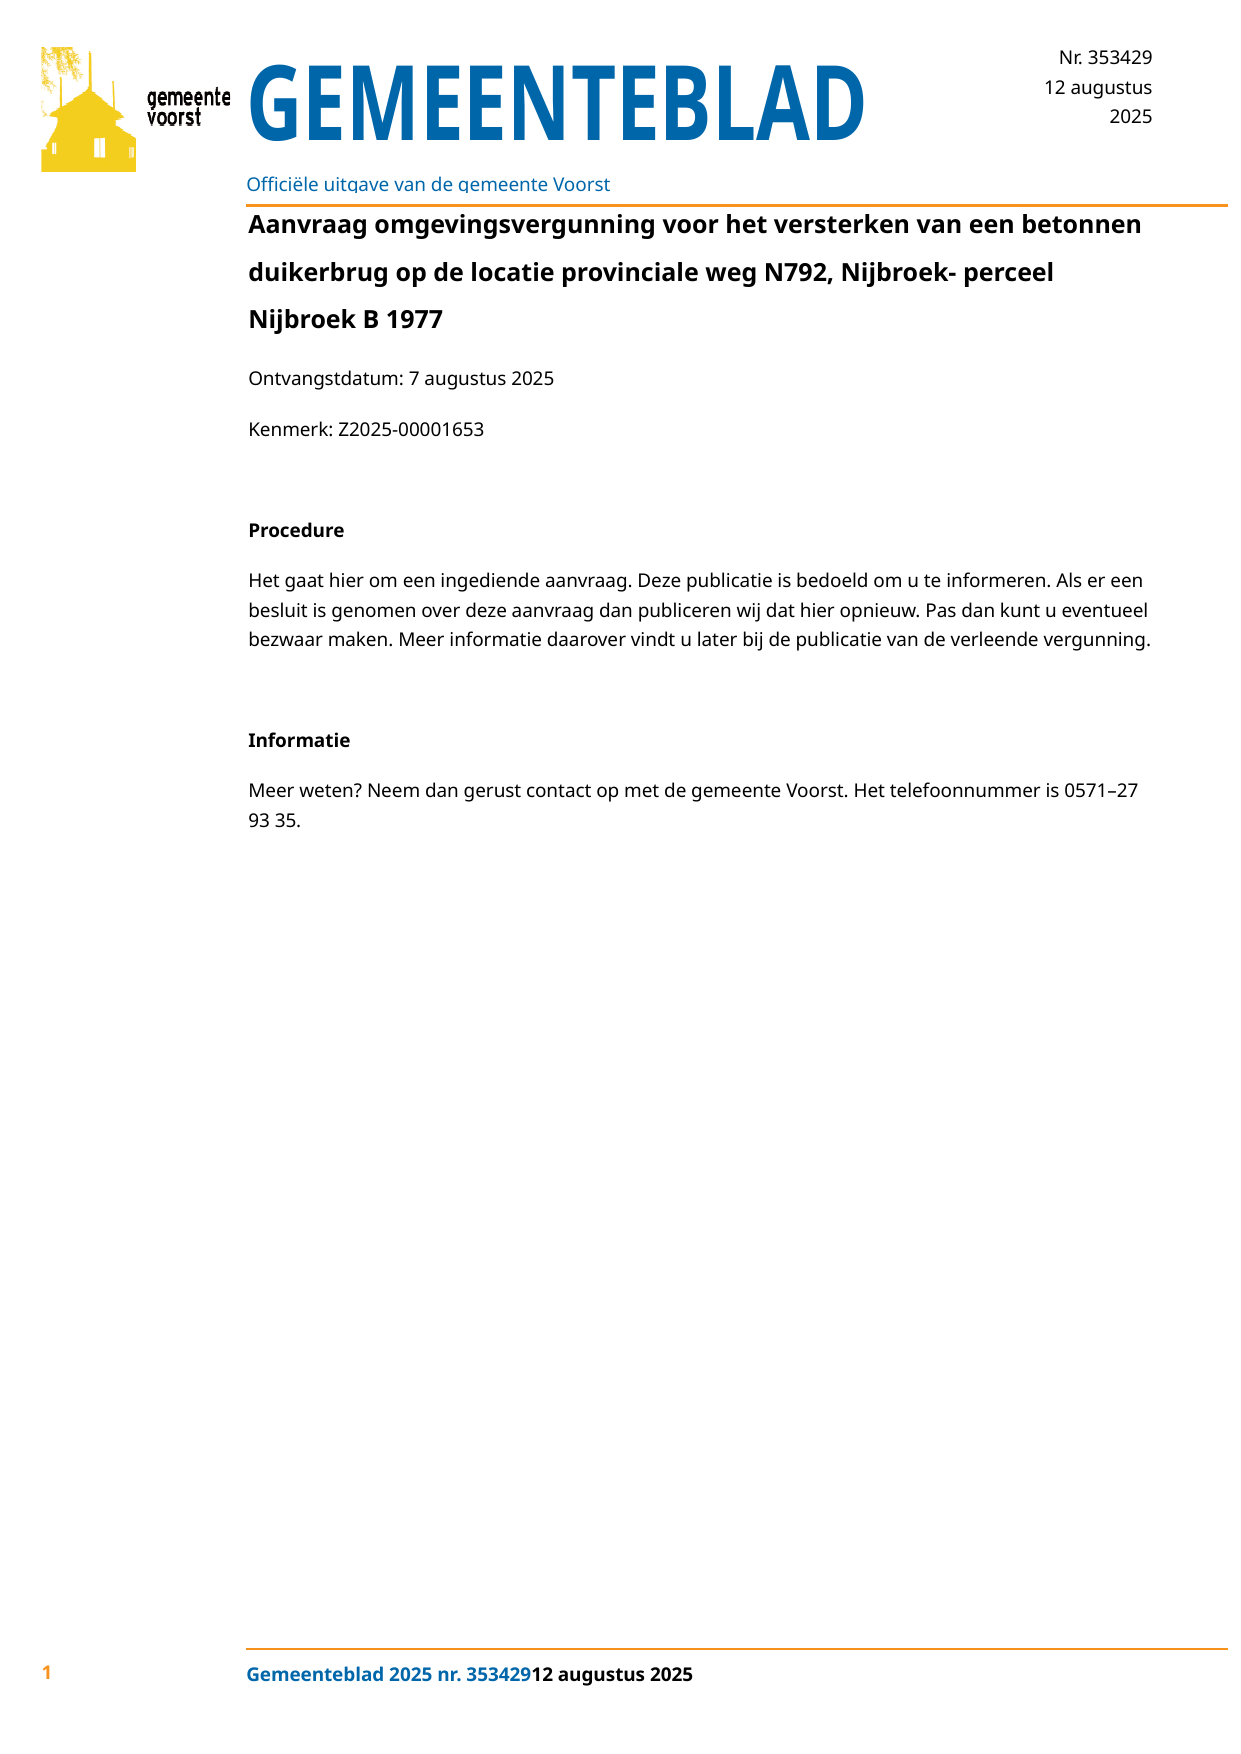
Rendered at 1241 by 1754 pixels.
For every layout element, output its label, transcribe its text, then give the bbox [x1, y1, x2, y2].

text Meer weten? Neem dan gerust contact op met de gemeente Voorst. Het telefoonnummer is 0571–27 93 35. [248, 778, 1152, 833]
text Procedure [248, 517, 1152, 542]
text Informatie [248, 727, 1152, 753]
text Kenmerk: Z2025-00001653 [248, 416, 1152, 442]
text Het gaat hier om een ingediende aanvraag. Deze publicatie is bedoeld om u te informeren. Als er een besluit is genomen over deze aanvraag dan publiceren wij dat hier opnieuw. Pas dan kunt u eventueel bezwaar maken. Meer informatie daarover vindt u later bij de publicatie van de verleende vergunning. [248, 567, 1152, 652]
text Aanvraag omgevingsvergunning voor het versterken van een betonnen duikerbrug op de locatie provinciale weg N792, Nijbroek- perceel Nijbroek B 1977 [248, 207, 1152, 336]
text Ontvangstdatum: 7 augustus 2025 [248, 366, 1152, 391]
picture [41, 47, 231, 172]
